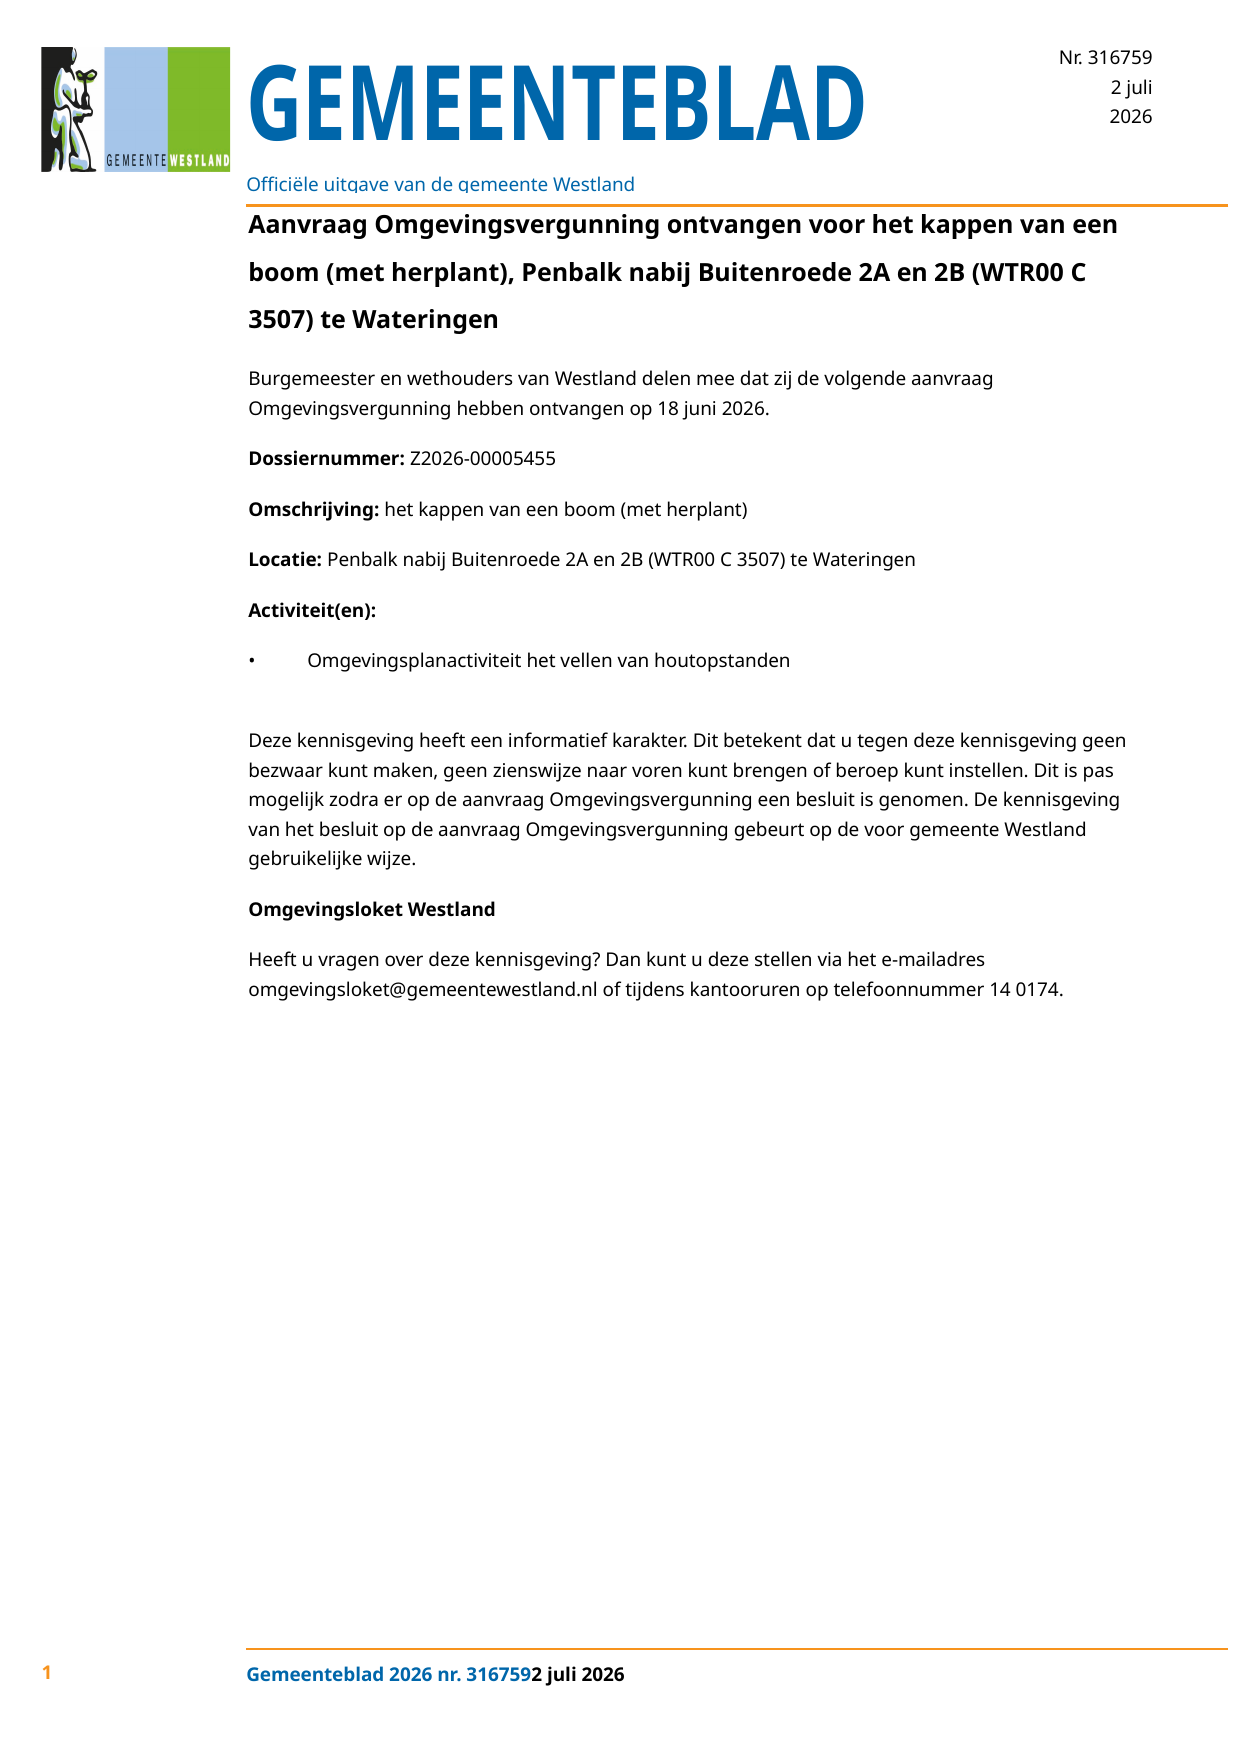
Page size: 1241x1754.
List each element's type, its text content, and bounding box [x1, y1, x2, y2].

text Locatie: Penbalk nabij Buitenroede 2A en 2B (WTR00 C 3507) te Wateringen [248, 546, 1152, 572]
picture [41, 47, 231, 172]
text Omschrijving: het kappen van een boom (met herplant) [248, 496, 1152, 522]
text Omgevingsloket Westland [248, 896, 1152, 922]
text Heeft u vragen over deze kennisgeving? Dan kunt u deze stellen via het e-mailadres omgevingsloket@gemeentewestland.nl of tijdens kantooruren op telefoonnummer 14 0174. [248, 946, 1152, 1002]
list Omgevingsplanactiviteit het vellen van houtopstanden [248, 647, 1152, 673]
text Burgemeester en wethouders van Westland delen mee dat zij de volgende aanvraag Omgevingsvergunning hebben ontvangen op 18 juni 2026. [248, 366, 1152, 421]
text Deze kennisgeving heeft een informatief karakter. Dit betekent dat u tegen deze kennisgeving geen bezwaar kunt maken, geen zienswijze naar voren kunt brengen of beroep kunt instellen. Dit is pas mogelijk zodra er op de aanvraag Omgevingsvergunning een besluit is genomen. De kennisgeving van het besluit op de aanvraag Omgevingsvergunning gebeurt op de voor gemeente Westland gebruikelijke wijze. [248, 727, 1152, 871]
text Activiteit(en): [248, 597, 1152, 622]
text Dossiernummer: Z2026-00005455 [248, 446, 1152, 471]
text Aanvraag Omgevingsvergunning ontvangen voor het kappen van een boom (met herplant), Penbalk nabij Buitenroede 2A en 2B (WTR00 C 3507) te Wateringen [248, 207, 1152, 336]
